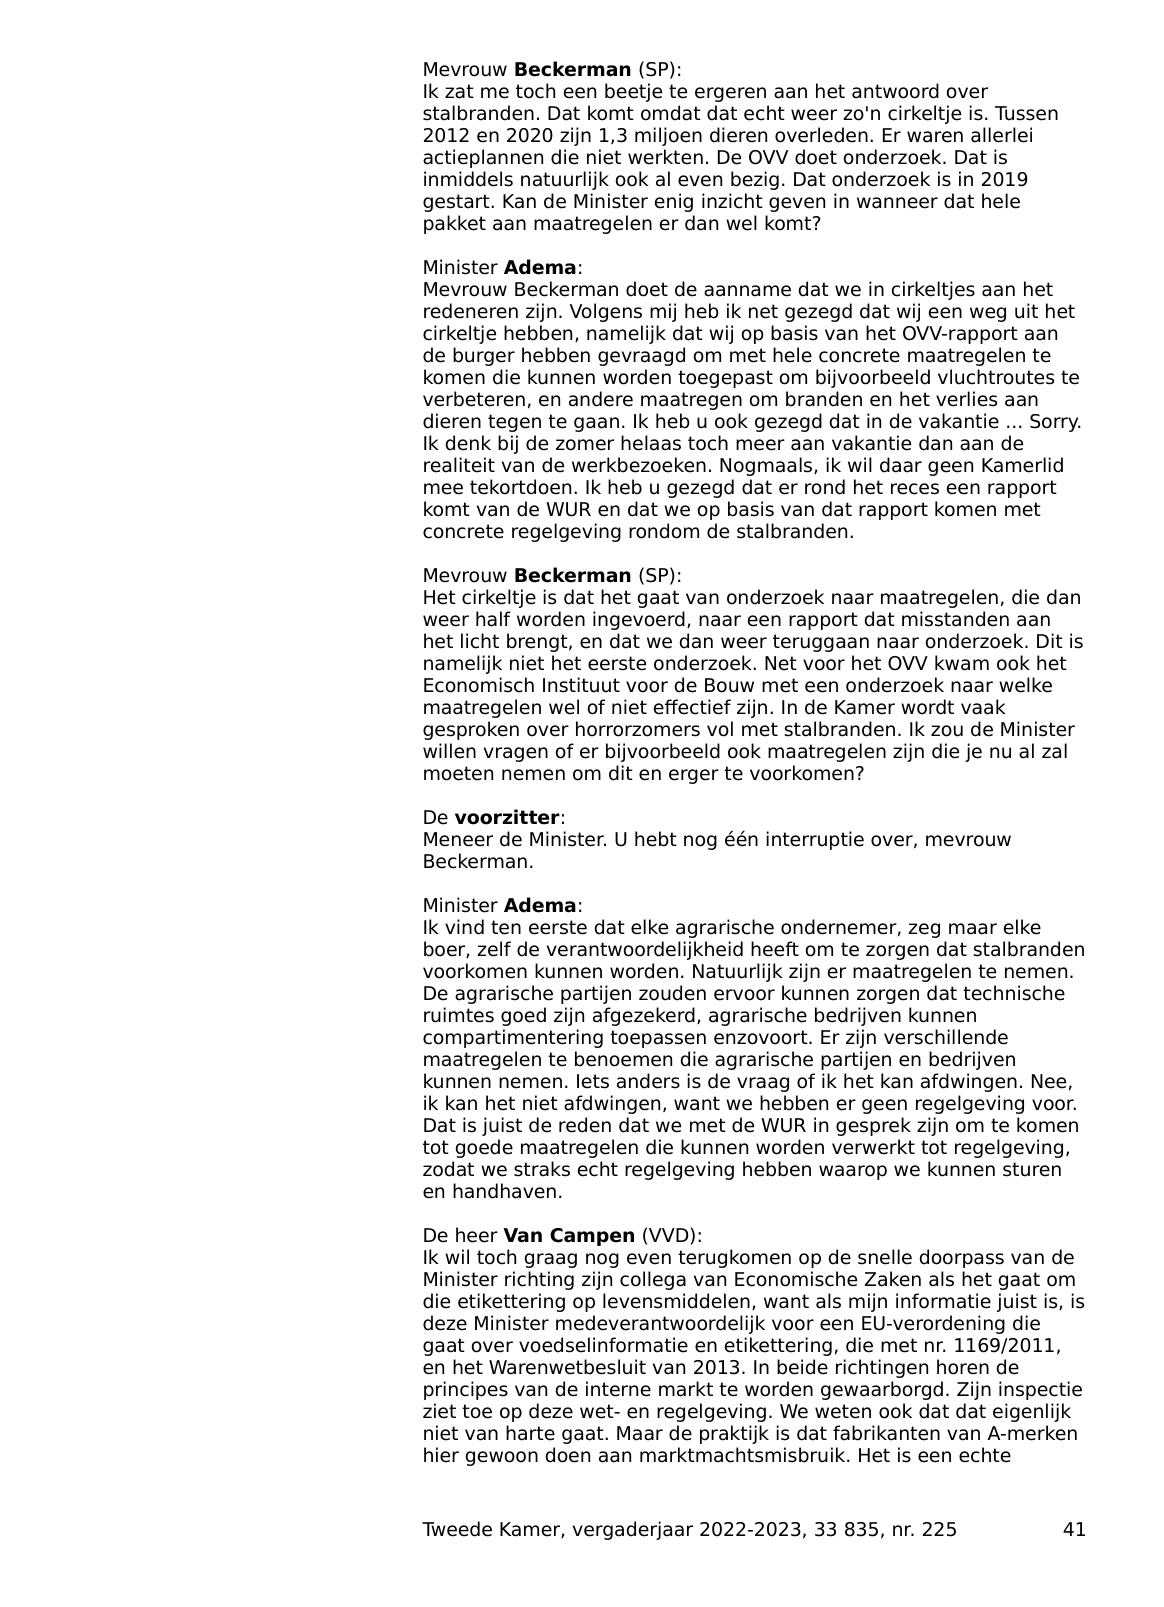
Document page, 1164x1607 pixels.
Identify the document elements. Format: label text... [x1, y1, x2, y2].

text De voorzitter: [422, 807, 1087, 829]
text Minister Adema: [422, 257, 1087, 279]
text Mevrouw Beckerman (SP): [422, 565, 1087, 587]
text Ik wil toch graag nog even terugkomen op de snelle doorpass van de Minister richting zijn collega van Economische Zaken als het gaat om die etikettering op levensmiddelen, want als mijn informatie juist is, is deze Minister medeverantwoordelijk voor een EU-verordening die gaat over voedselinformatie en etikettering, die met nr. 1169/2011, en het Warenwetbesluit van 2013. In beide richtingen horen de principes van de interne markt te worden gewaarborgd. Zijn inspectie ziet toe op deze wet- en regelgeving. We weten ook dat dat eigenlijk niet van harte gaat. Maar de praktijk is dat fabrikanten van A-merken hier gewoon doen aan marktmachtsmisbruik. Het is een echte [422, 1247, 1087, 1467]
text Het cirkeltje is dat het gaat van onderzoek naar maatregelen, die dan weer half worden ingevoerd, naar een rapport dat misstanden aan het licht brengt, en dat we dan weer teruggaan naar onderzoek. Dit is namelijk niet het eerste onderzoek. Net voor het OVV kwam ook het Economisch Instituut voor de Bouw met een onderzoek naar welke maatregelen wel of niet effectief zijn. In de Kamer wordt vaak gesproken over horrorzomers vol met stalbranden. Ik zou de Minister willen vragen of er bijvoorbeeld ook maatregelen zijn die je nu al zal moeten nemen om dit en erger te voorkomen? [422, 587, 1087, 785]
text Mevrouw Beckerman (SP): [422, 59, 1087, 81]
text Ik vind ten eerste dat elke agrarische ondernemer, zeg maar elke boer, zelf de verantwoordelijkheid heeft om te zorgen dat stalbranden voorkomen kunnen worden. Natuurlijk zijn er maatregelen te nemen. De agrarische partijen zouden ervoor kunnen zorgen dat technische ruimtes goed zijn afgezekerd, agrarische bedrijven kunnen compartimentering toepassen enzovoort. Er zijn verschillende maatregelen te benoemen die agrarische partijen en bedrijven kunnen nemen. Iets anders is de vraag of ik het kan afdwingen. Nee, ik kan het niet afdwingen, want we hebben er geen regelgeving voor. Dat is juist de reden dat we met de WUR in gesprek zijn om te komen tot goede maatregelen die kunnen worden verwerkt tot regelgeving, zodat we straks echt regelgeving hebben waarop we kunnen sturen en handhaven. [422, 917, 1087, 1203]
text Ik zat me toch een beetje te ergeren aan het antwoord over stalbranden. Dat komt omdat dat echt weer zo'n cirkeltje is. Tussen 2012 en 2020 zijn 1,3 miljoen dieren overleden. Er waren allerlei actieplannen die niet werkten. De OVV doet onderzoek. Dat is inmiddels natuurlijk ook al even bezig. Dat onderzoek is in 2019 gestart. Kan de Minister enig inzicht geven in wanneer dat hele pakket aan maatregelen er dan wel komt? [422, 81, 1087, 235]
text Mevrouw Beckerman doet de aanname dat we in cirkeltjes aan het redeneren zijn. Volgens mij heb ik net gezegd dat wij een weg uit het cirkeltje hebben, namelijk dat wij op basis van het OVV-rapport aan de burger hebben gevraagd om met hele concrete maatregelen te komen die kunnen worden toegepast om bijvoorbeeld vluchtroutes te verbeteren, en andere maatregen om branden en het verlies aan dieren tegen te gaan. Ik heb u ook gezegd dat in de vakantie ... Sorry. Ik denk bij de zomer helaas toch meer aan vakantie dan aan de realiteit van de werkbezoeken. Nogmaals, ik wil daar geen Kamerlid mee tekortdoen. Ik heb u gezegd dat er rond het reces een rapport komt van de WUR en dat we op basis van dat rapport komen met concrete regelgeving rondom de stalbranden. [422, 279, 1087, 543]
text Meneer de Minister. U hebt nog één interruptie over, mevrouw Beckerman. [422, 829, 1087, 873]
text De heer Van Campen (VVD): [422, 1225, 1087, 1247]
text Minister Adema: [422, 895, 1087, 917]
